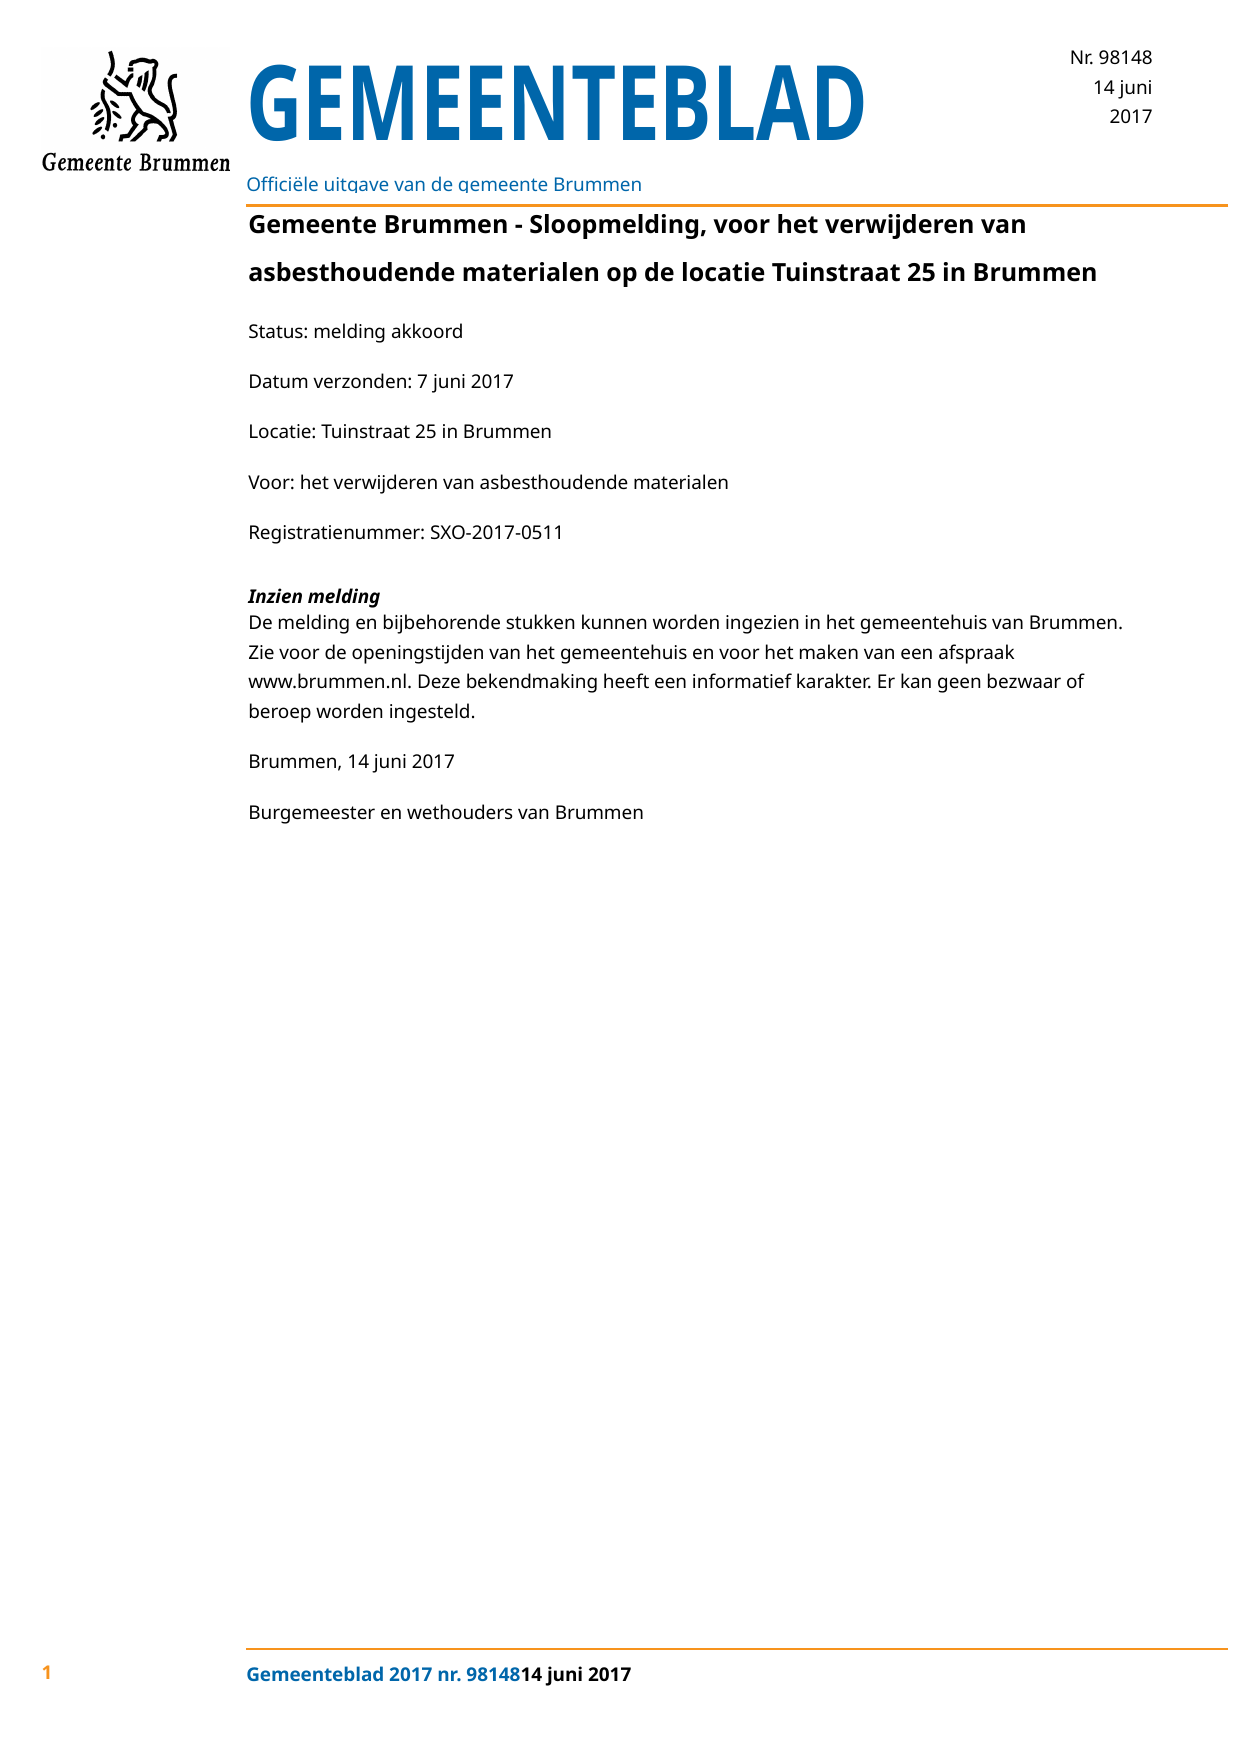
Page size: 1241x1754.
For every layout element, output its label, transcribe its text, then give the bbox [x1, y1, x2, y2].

text Burgemeester en wethouders van Brummen [248, 799, 1152, 824]
text Brummen, 14 juni 2017 [248, 748, 1152, 774]
text Gemeente Brummen - Sloopmelding, voor het verwijderen van asbesthoudende materialen op de locatie Tuinstraat 25 in Brummen [248, 207, 1152, 288]
text De melding en bijbehorende stukken kunnen worden ingezien in het gemeentehuis van Brummen. Zie voor de openingstijden van het gemeentehuis en voor het maken van een afspraak www.brummen.nl. Deze bekendmaking heeft een informatief karakter. Er kan geen bezwaar of beroep worden ingesteld. [248, 609, 1152, 724]
text Datum verzonden: 7 juni 2017 [248, 368, 1152, 394]
text Voor: het verwijderen van asbesthoudende materialen [248, 469, 1152, 495]
text Status: melding akkoord [248, 318, 1152, 344]
text Registratienummer: SXO-2017-0511 [248, 519, 1152, 545]
text Inzien melding [248, 583, 1152, 609]
picture [41, 47, 231, 172]
text Locatie: Tuinstraat 25 in Brummen [248, 419, 1152, 444]
